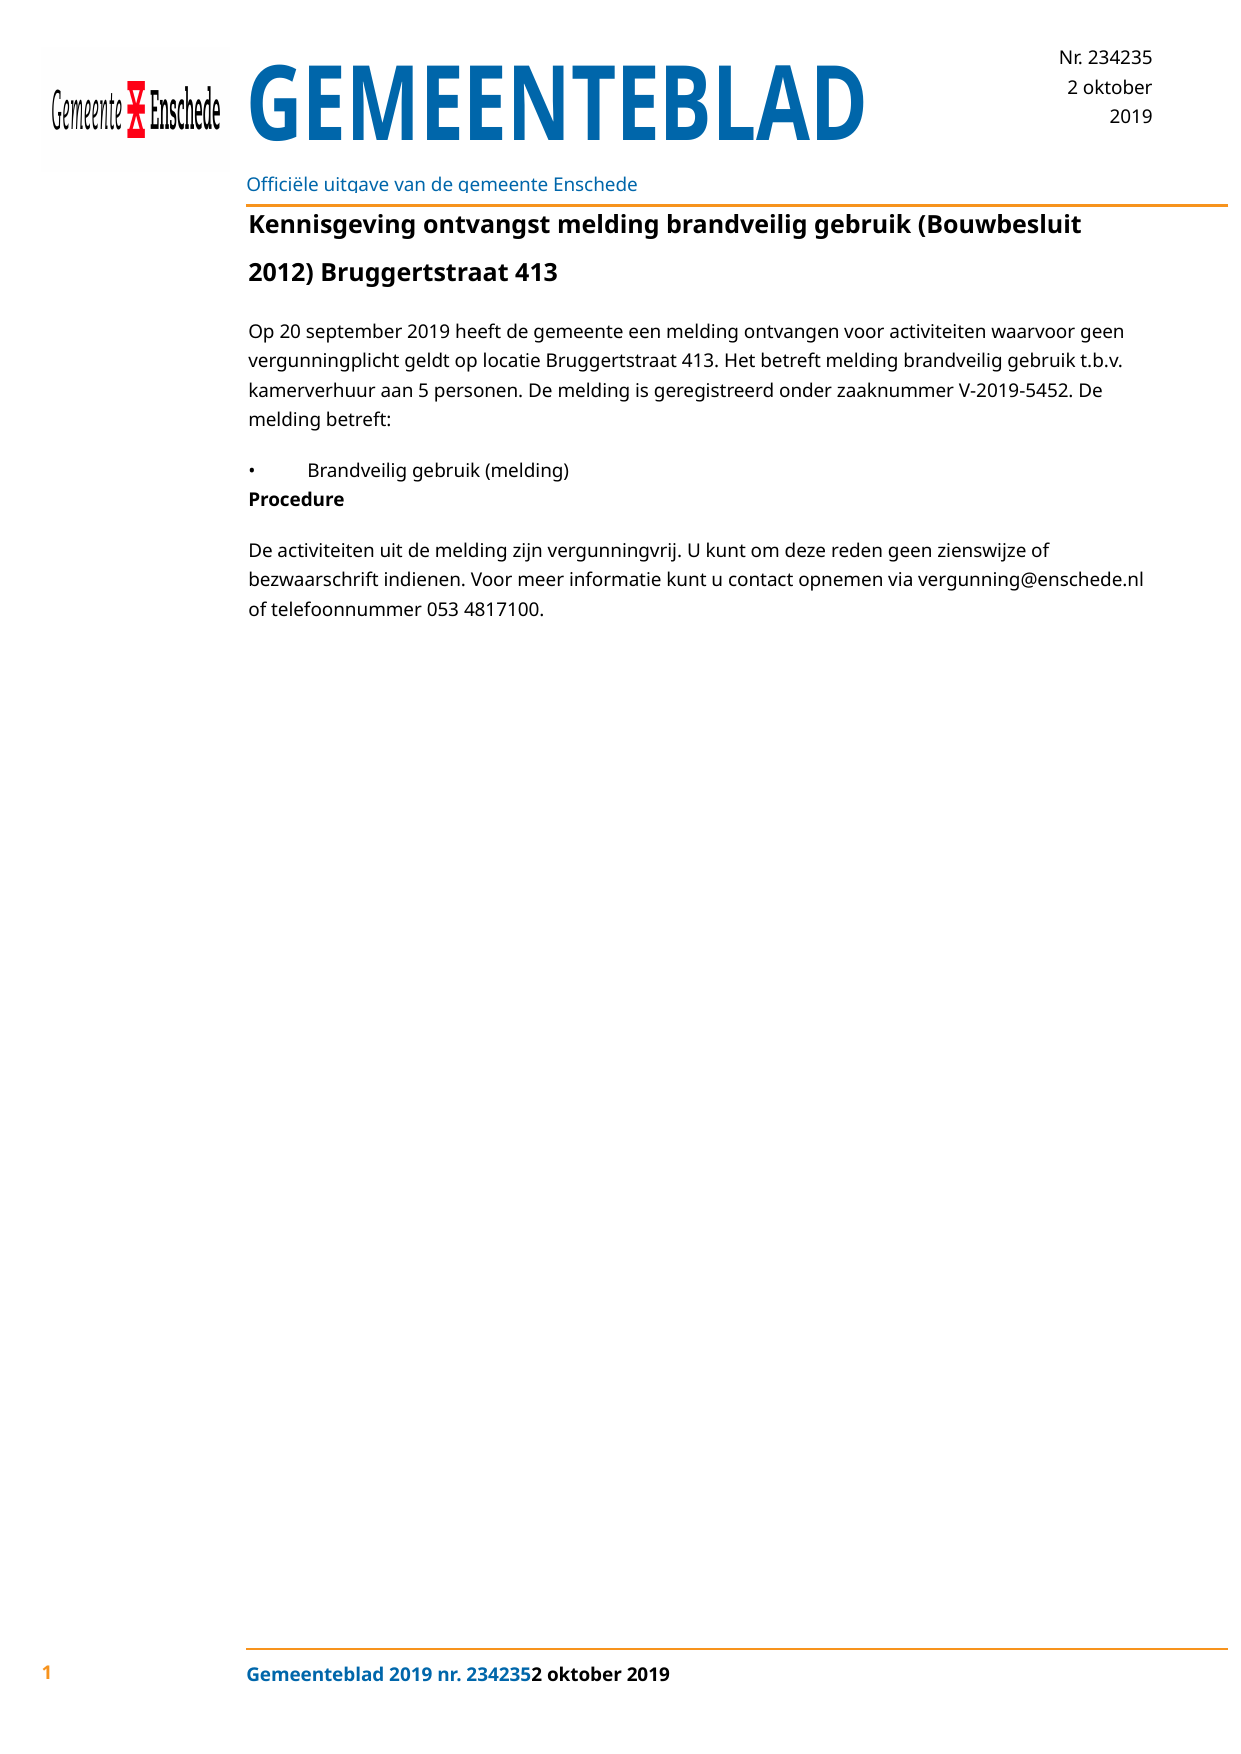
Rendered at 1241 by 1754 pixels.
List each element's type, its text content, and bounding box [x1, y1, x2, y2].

text Op 20 september 2019 heeft de gemeente een melding ontvangen voor activiteiten waarvoor geen vergunningplicht geldt op locatie Bruggertstraat 413. Het betreft melding brandveilig gebruik t.b.v. kamerverhuur aan 5 personen. De melding is geregistreerd onder zaaknummer V-2019-5452. De melding betreft: [248, 318, 1152, 432]
text Kennisgeving ontvangst melding brandveilig gebruik (Bouwbesluit 2012) Bruggertstraat 413 [248, 207, 1152, 288]
picture [41, 47, 231, 172]
text Procedure [248, 487, 1152, 512]
text De activiteiten uit de melding zijn vergunningvrij. U kunt om deze reden geen zienswijze of bezwaarschrift indienen. Voor meer informatie kunt u contact opnemen via vergunning@enschede.nl of telefoonnummer 053 4817100. [248, 537, 1152, 622]
list Brandveilig gebruik (melding) [248, 457, 1152, 483]
